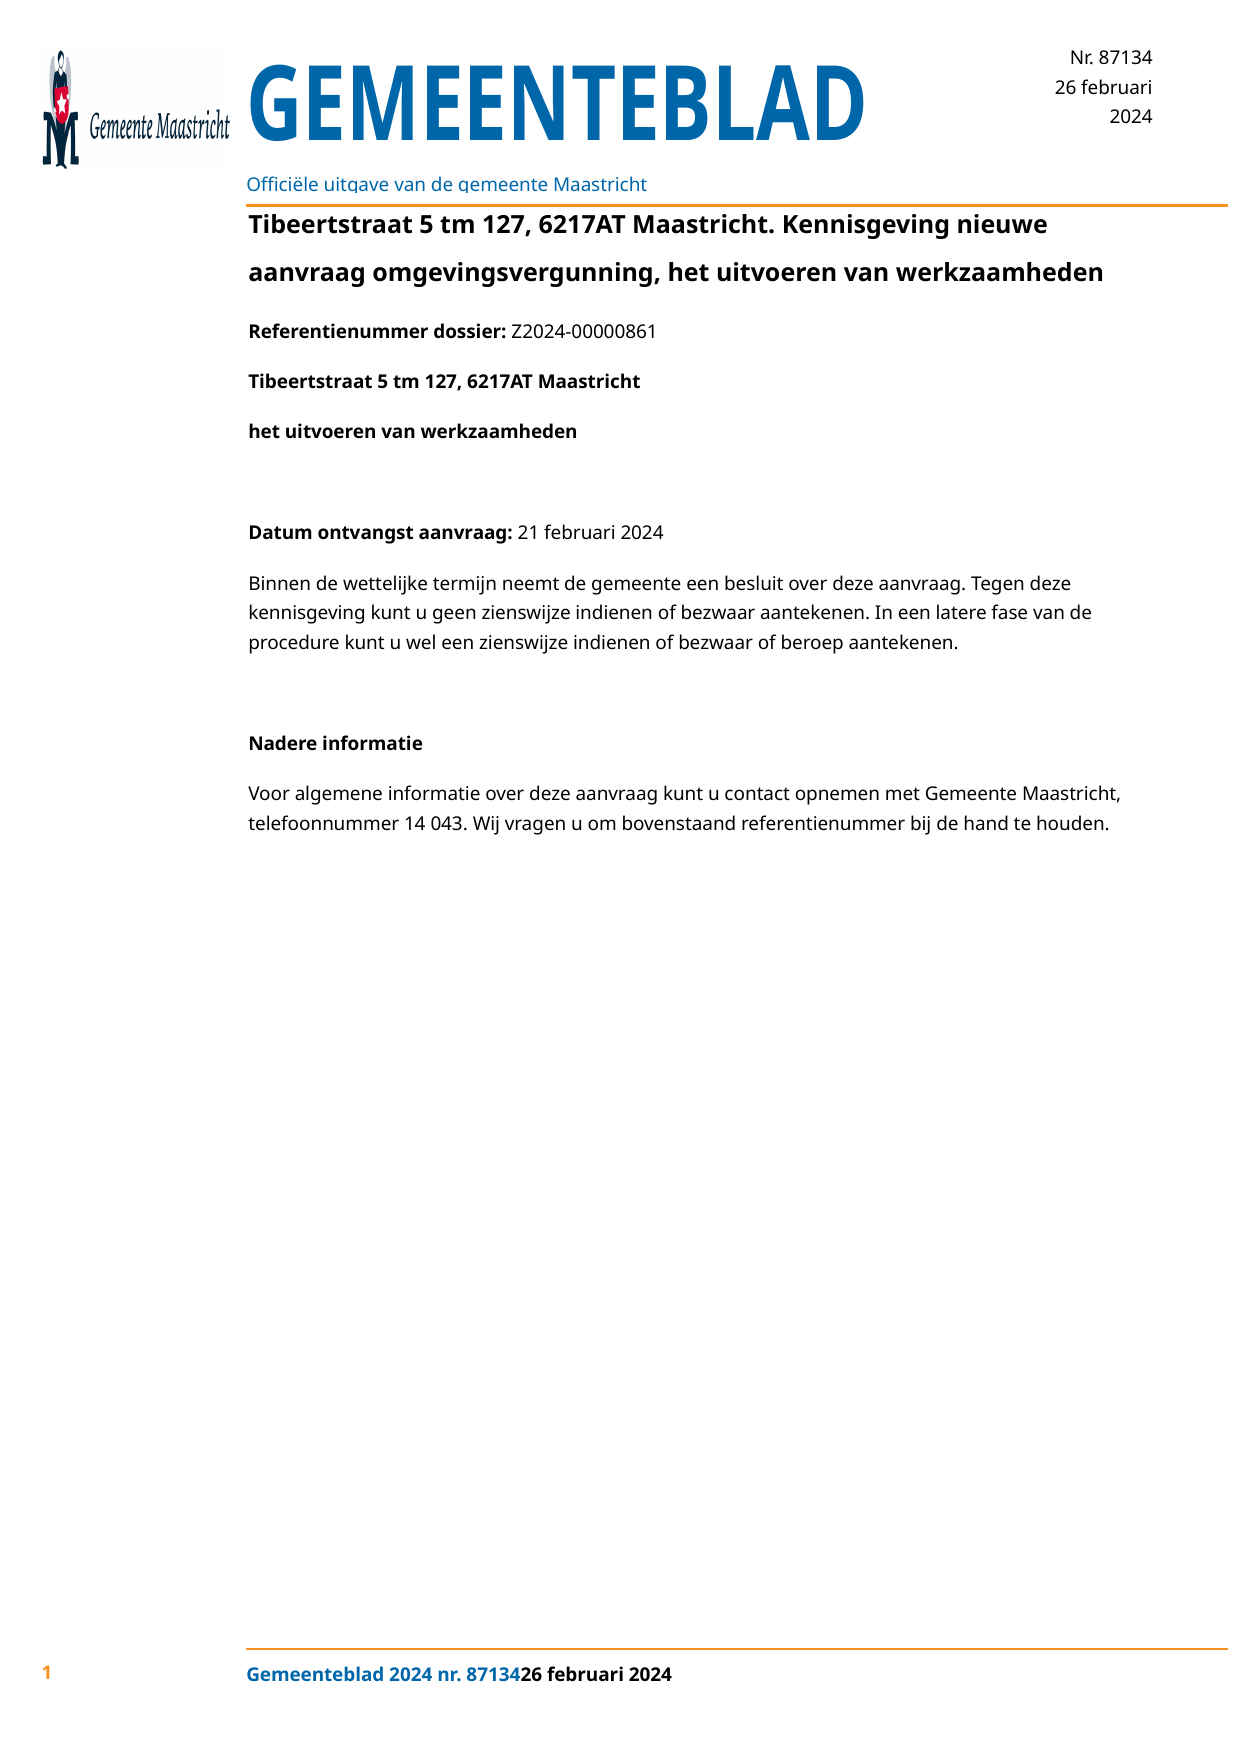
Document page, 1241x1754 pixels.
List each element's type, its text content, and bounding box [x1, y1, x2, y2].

text Nadere informatie [248, 730, 1152, 756]
text Referentienummer dossier: Z2024-00000861 [248, 318, 1152, 344]
text Tibeertstraat 5 tm 127, 6217AT Maastricht [248, 368, 1152, 394]
text Voor algemene informatie over deze aanvraag kunt u contact opnemen met Gemeente Maastricht, telefoonnummer 14 043. Wij vragen u om bovenstaand referentienummer bij de hand te houden. [248, 780, 1152, 836]
picture [41, 47, 231, 172]
text Datum ontvangst aanvraag: 21 februari 2024 [248, 519, 1152, 545]
text Binnen de wettelijke termijn neemt de gemeente een besluit over deze aanvraag. Tegen deze kennisgeving kunt u geen zienswijze indienen of bezwaar aantekenen. In een latere fase van de procedure kunt u wel een zienswijze indienen of bezwaar of beroep aantekenen. [248, 570, 1152, 655]
text Tibeertstraat 5 tm 127, 6217AT Maastricht. Kennisgeving nieuwe aanvraag omgevingsvergunning, het uitvoeren van werkzaamheden [248, 207, 1152, 288]
text het uitvoeren van werkzaamheden [248, 419, 1152, 444]
